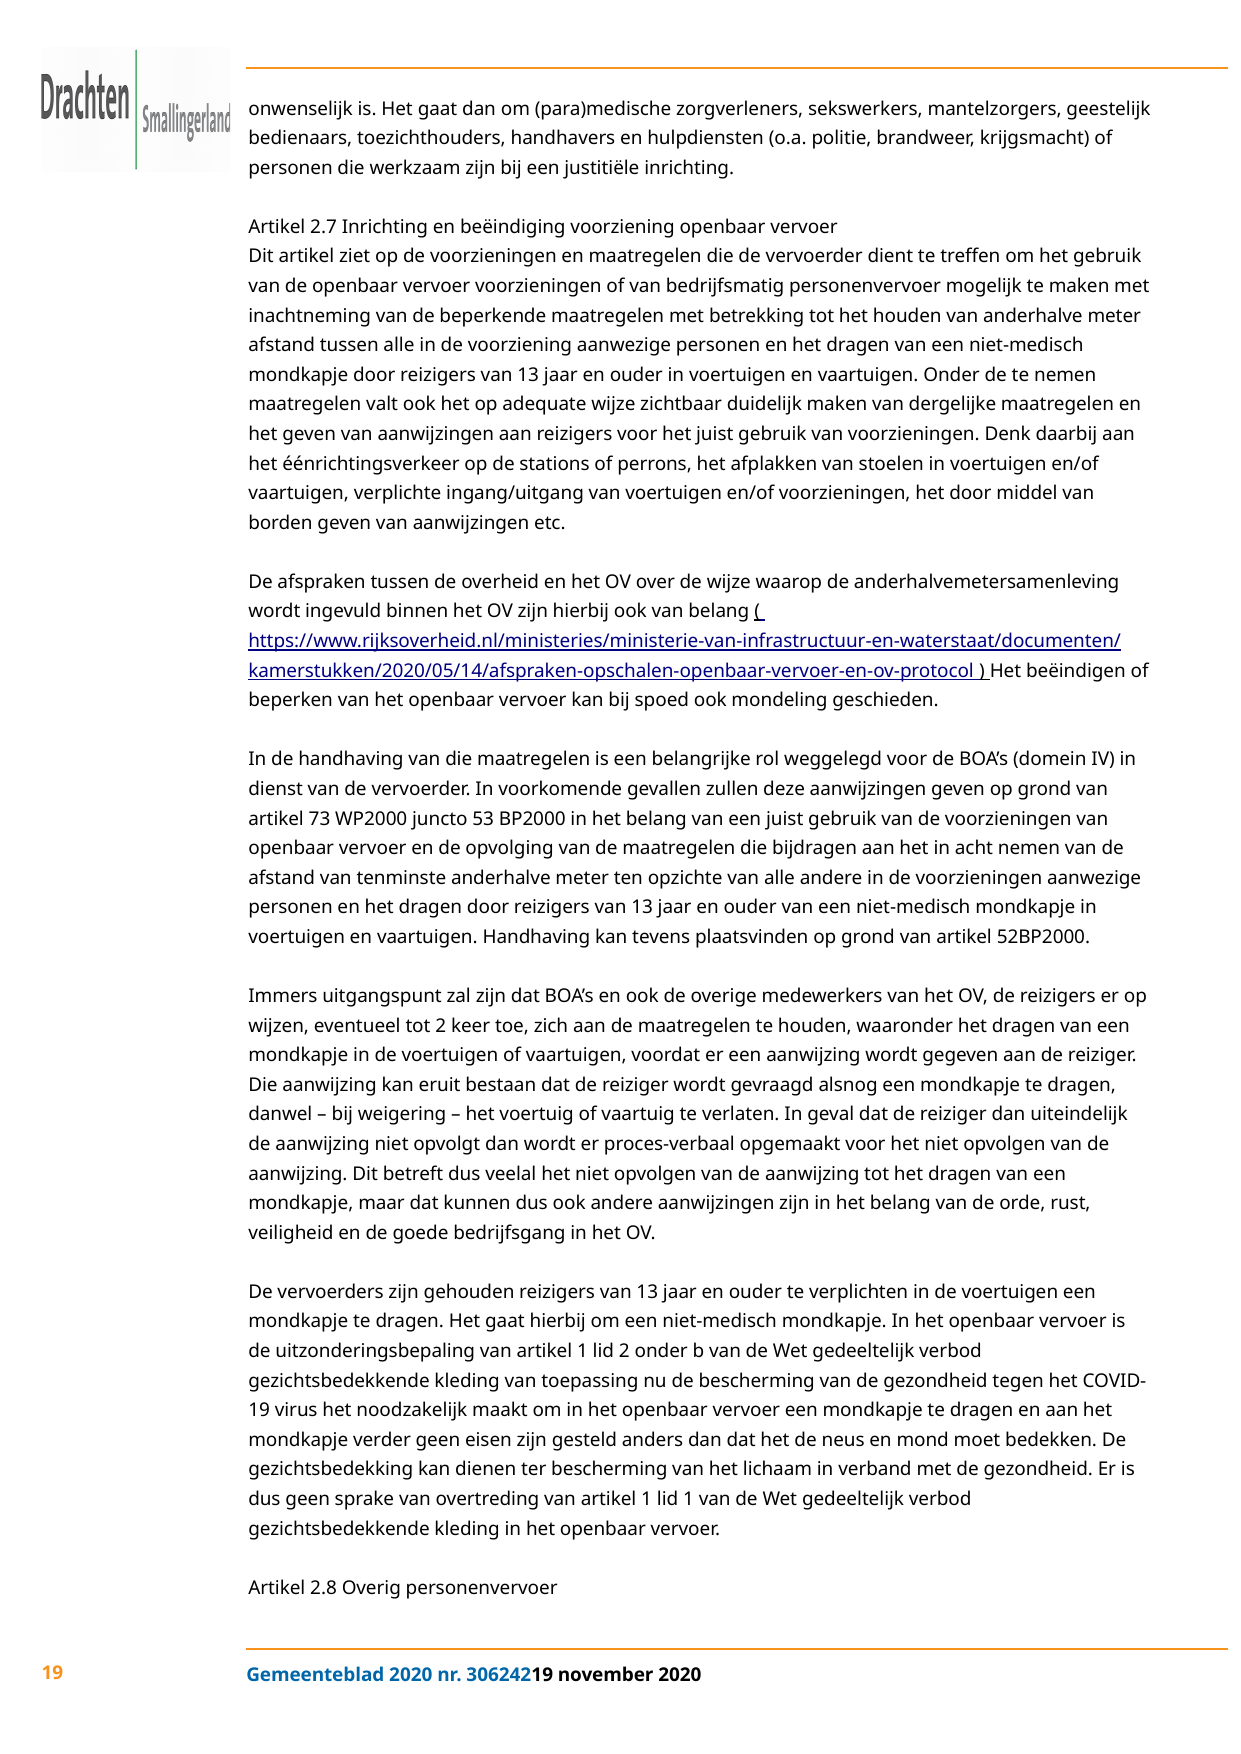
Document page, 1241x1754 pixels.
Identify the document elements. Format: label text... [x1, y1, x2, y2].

text Dit artikel ziet op de voorzieningen en maatregelen die de vervoerder dient te treffen om het gebruik van de openbaar vervoer voorzieningen of van bedrijfsmatig personenvervoer mogelijk te maken met inachtneming van de beperkende maatregelen met betrekking tot het houden van anderhalve meter afstand tussen alle in de voorziening aanwezige personen en het dragen van een niet-medisch mondkapje door reizigers van 13 jaar en ouder in voertuigen en vaartuigen. Onder de te nemen maatregelen valt ook het op adequate wijze zichtbaar duidelijk maken van dergelijke maatregelen en het geven van aanwijzingen aan reizigers voor het juist gebruik van voorzieningen. Denk daarbij aan het éénrichtingsverkeer op de stations of perrons, het afplakken van stoelen in voertuigen en/of vaartuigen, verplichte ingang/uitgang van voertuigen en/of voorzieningen, het door middel van borden geven van aanwijzingen etc. [248, 243, 1152, 535]
text De afspraken tussen de overheid en het OV over de wijze waarop de anderhalvemetersamenleving wordt ingevuld binnen het OV zijn hierbij ook van belang ( https://www.rijksoverheid.nl/ministeries/ministerie-van-infrastructuur-en-waterstaat/documenten/kamerstukken/2020/05/14/afspraken-opschalen-openbaar-vervoer-en-ov-protocol ) Het beëindigen of beperken van het openbaar vervoer kan bij spoed ook mondeling geschieden. [248, 568, 1152, 712]
text onwenselijk is. Het gaat dan om (para)medische zorgverleners, sekswerkers, mantelzorgers, geestelijk bedienaars, toezichthouders, handhavers en hulpdiensten (o.a. politie, brandweer, krijgsmacht) of personen die werkzaam zijn bij een justitiële inrichting. [248, 95, 1152, 180]
text Artikel 2.7 Inrichting en beëindiging voorziening openbaar vervoer [248, 213, 1152, 239]
text Immers uitgangspunt zal zijn dat BOA’s en ook de overige medewerkers van het OV, de reizigers er op wijzen, eventueel tot 2 keer toe, zich aan de maatregelen te houden, waaronder het dragen van een mondkapje in de voertuigen of vaartuigen, voordat er een aanwijzing wordt gegeven aan de reiziger. Die aanwijzing kan eruit bestaan dat de reiziger wordt gevraagd alsnog een mondkapje te dragen, danwel – bij weigering – het voertuig of vaartuig te verlaten. In geval dat de reiziger dan uiteindelijk de aanwijzing niet opvolgt dan wordt er proces-verbaal opgemaakt voor het niet opvolgen van de aanwijzing. Dit betreft dus veelal het niet opvolgen van de aanwijzing tot het dragen van een mondkapje, maar dat kunnen dus ook andere aanwijzingen zijn in het belang van de orde, rust, veiligheid en de goede bedrijfsgang in het OV. [248, 982, 1152, 1245]
text In de handhaving van die maatregelen is een belangrijke rol weggelegd voor de BOA’s (domein IV) in dienst van de vervoerder. In voorkomende gevallen zullen deze aanwijzingen geven op grond van artikel 73 WP2000 juncto 53 BP2000 in het belang van een juist gebruik van de voorzieningen van openbaar vervoer en de opvolging van de maatregelen die bijdragen aan het in acht nemen van de afstand van tenminste anderhalve meter ten opzichte van alle andere in de voorzieningen aanwezige personen en het dragen door reizigers van 13 jaar en ouder van een niet-medisch mondkapje in voertuigen en vaartuigen. Handhaving kan tevens plaatsvinden op grond van artikel 52BP2000. [248, 746, 1152, 949]
picture [41, 47, 231, 172]
text De vervoerders zijn gehouden reizigers van 13 jaar en ouder te verplichten in de voertuigen een mondkapje te dragen. Het gaat hierbij om een niet-medisch mondkapje. In het openbaar vervoer is de uitzonderingsbepaling van artikel 1 lid 2 onder b van de Wet gedeeltelijk verbod gezichtsbedekkende kleding van toepassing nu de bescherming van de gezondheid tegen het COVID-19 virus het noodzakelijk maakt om in het openbaar vervoer een mondkapje te dragen en aan het mondkapje verder geen eisen zijn gesteld anders dan dat het de neus en mond moet bedekken. De gezichtsbedekking kan dienen ter bescherming van het lichaam in verband met de gezondheid. Er is dus geen sprake van overtreding van artikel 1 lid 1 van de Wet gedeeltelijk verbod gezichtsbedekkende kleding in het openbaar vervoer. [248, 1278, 1152, 1541]
text Artikel 2.8 Overig personenvervoer [248, 1574, 1152, 1600]
